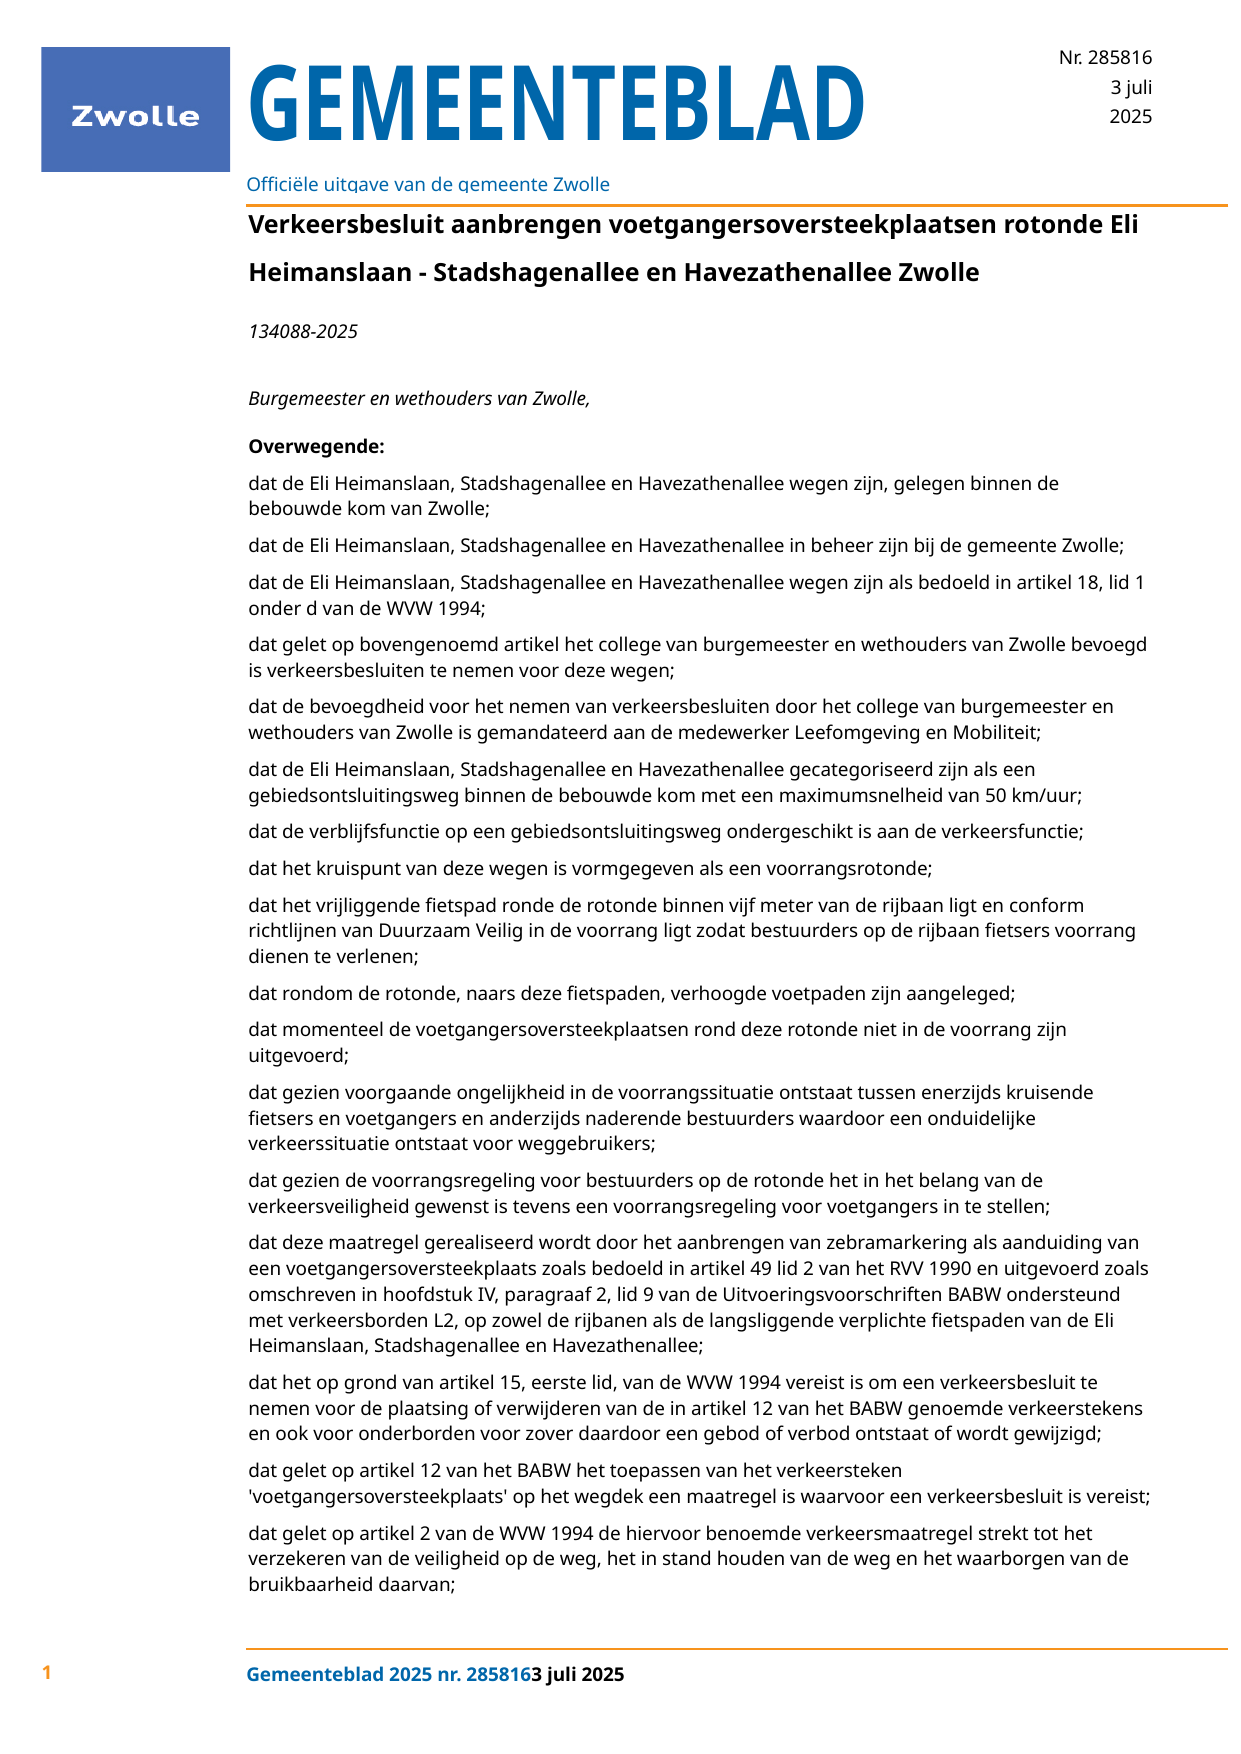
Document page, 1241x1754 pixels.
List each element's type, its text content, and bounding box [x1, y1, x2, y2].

text dat gelet op bovengenoemd artikel het college van burgemeester en wethouders van Zwolle bevoegd is verkeersbesluiten te nemen voor deze wegen; [248, 631, 1152, 683]
text dat de Eli Heimanslaan, Stadshagenallee en Havezathenallee in beheer zijn bij de gemeente Zwolle; [248, 532, 1152, 558]
text dat de Eli Heimanslaan, Stadshagenallee en Havezathenallee wegen zijn als bedoeld in artikel 18, lid 1 onder d van de WVW 1994; [248, 569, 1152, 620]
text dat gelet op artikel 2 van de WVW 1994 de hiervoor benoemde verkeersmaatregel strekt tot het verzekeren van de veiligheid op de weg, het in stand houden van de weg en het waarborgen van de bruikbaarheid daarvan; [248, 1520, 1152, 1597]
text dat het kruispunt van deze wegen is vormgegeven als een voorrangsrotonde; [248, 855, 1152, 881]
text Verkeersbesluit aanbrengen voetgangersoversteekplaatsen rotonde Eli Heimanslaan - Stadshagenallee en Havezathenallee Zwolle [248, 207, 1152, 288]
text dat het op grond van artikel 15, eerste lid, van de WVW 1994 vereist is om een verkeersbesluit te nemen voor de plaatsing of verwijderen van de in artikel 12 van het BABW genoemde verkeerstekens en ook voor onderborden voor zover daardoor een gebod of verbod ontstaat of wordt gewijzigd; [248, 1369, 1152, 1446]
text dat gelet op artikel 12 van het BABW het toepassen van het verkeersteken 'voetgangersoversteekplaats' op het wegdek een maatregel is waarvoor een verkeersbesluit is vereist; [248, 1457, 1152, 1509]
text dat momenteel de voetgangersoversteekplaatsen rond deze rotonde niet in de voorrang zijn uitgevoerd; [248, 1017, 1152, 1068]
text dat de Eli Heimanslaan, Stadshagenallee en Havezathenallee gecategoriseerd zijn als een gebiedsontsluitingsweg binnen de bebouwde kom met een maximumsnelheid van 50 km/uur; [248, 756, 1152, 808]
text Overwegende: [248, 433, 1152, 459]
picture [41, 47, 231, 172]
text dat het vrijliggende fietspad ronde de rotonde binnen vijf meter van de rijbaan ligt en conform richtlijnen van Duurzaam Veilig in de voorrang ligt zodat bestuurders op de rijbaan fietsers voorrang dienen te verlenen; [248, 892, 1152, 969]
text dat rondom de rotonde, naars deze fietspaden, verhoogde voetpaden zijn aangeleged; [248, 980, 1152, 1006]
text dat de bevoegdheid voor het nemen van verkeersbesluiten door het college van burgemeester en wethouders van Zwolle is gemandateerd aan de medewerker Leefomgeving en Mobiliteit; [248, 694, 1152, 745]
text 134088-2025 [248, 318, 1152, 344]
text dat gezien de voorrangsregeling voor bestuurders op de rotonde het in het belang van de verkeersveiligheid gewenst is tevens een voorrangsregeling voor voetgangers in te stellen; [248, 1167, 1152, 1219]
text dat deze maatregel gerealiseerd wordt door het aanbrengen van zebramarkering als aanduiding van een voetgangersoversteekplaats zoals bedoeld in artikel 49 lid 2 van het RVV 1990 en uitgevoerd zoals omschreven in hoofdstuk IV, paragraaf 2, lid 9 van de Uitvoeringsvoorschriften BABW ondersteund met verkeersborden L2, op zowel de rijbanen als de langsliggende verplichte fietspaden van de Eli Heimanslaan, Stadshagenallee en Havezathenallee; [248, 1229, 1152, 1358]
text dat de Eli Heimanslaan, Stadshagenallee en Havezathenallee wegen zijn, gelegen binnen de bebouwde kom van Zwolle; [248, 470, 1152, 521]
text dat gezien voorgaande ongelijkheid in de voorrangssituatie ontstaat tussen enerzijds kruisende fietsers en voetgangers en anderzijds naderende bestuurders waardoor een onduidelijke verkeerssituatie ontstaat voor weggebruikers; [248, 1079, 1152, 1156]
text dat de verblijfsfunctie op een gebiedsontsluitingsweg ondergeschikt is aan de verkeersfunctie; [248, 818, 1152, 844]
text Burgemeester en wethouders van Zwolle, [248, 386, 1152, 411]
